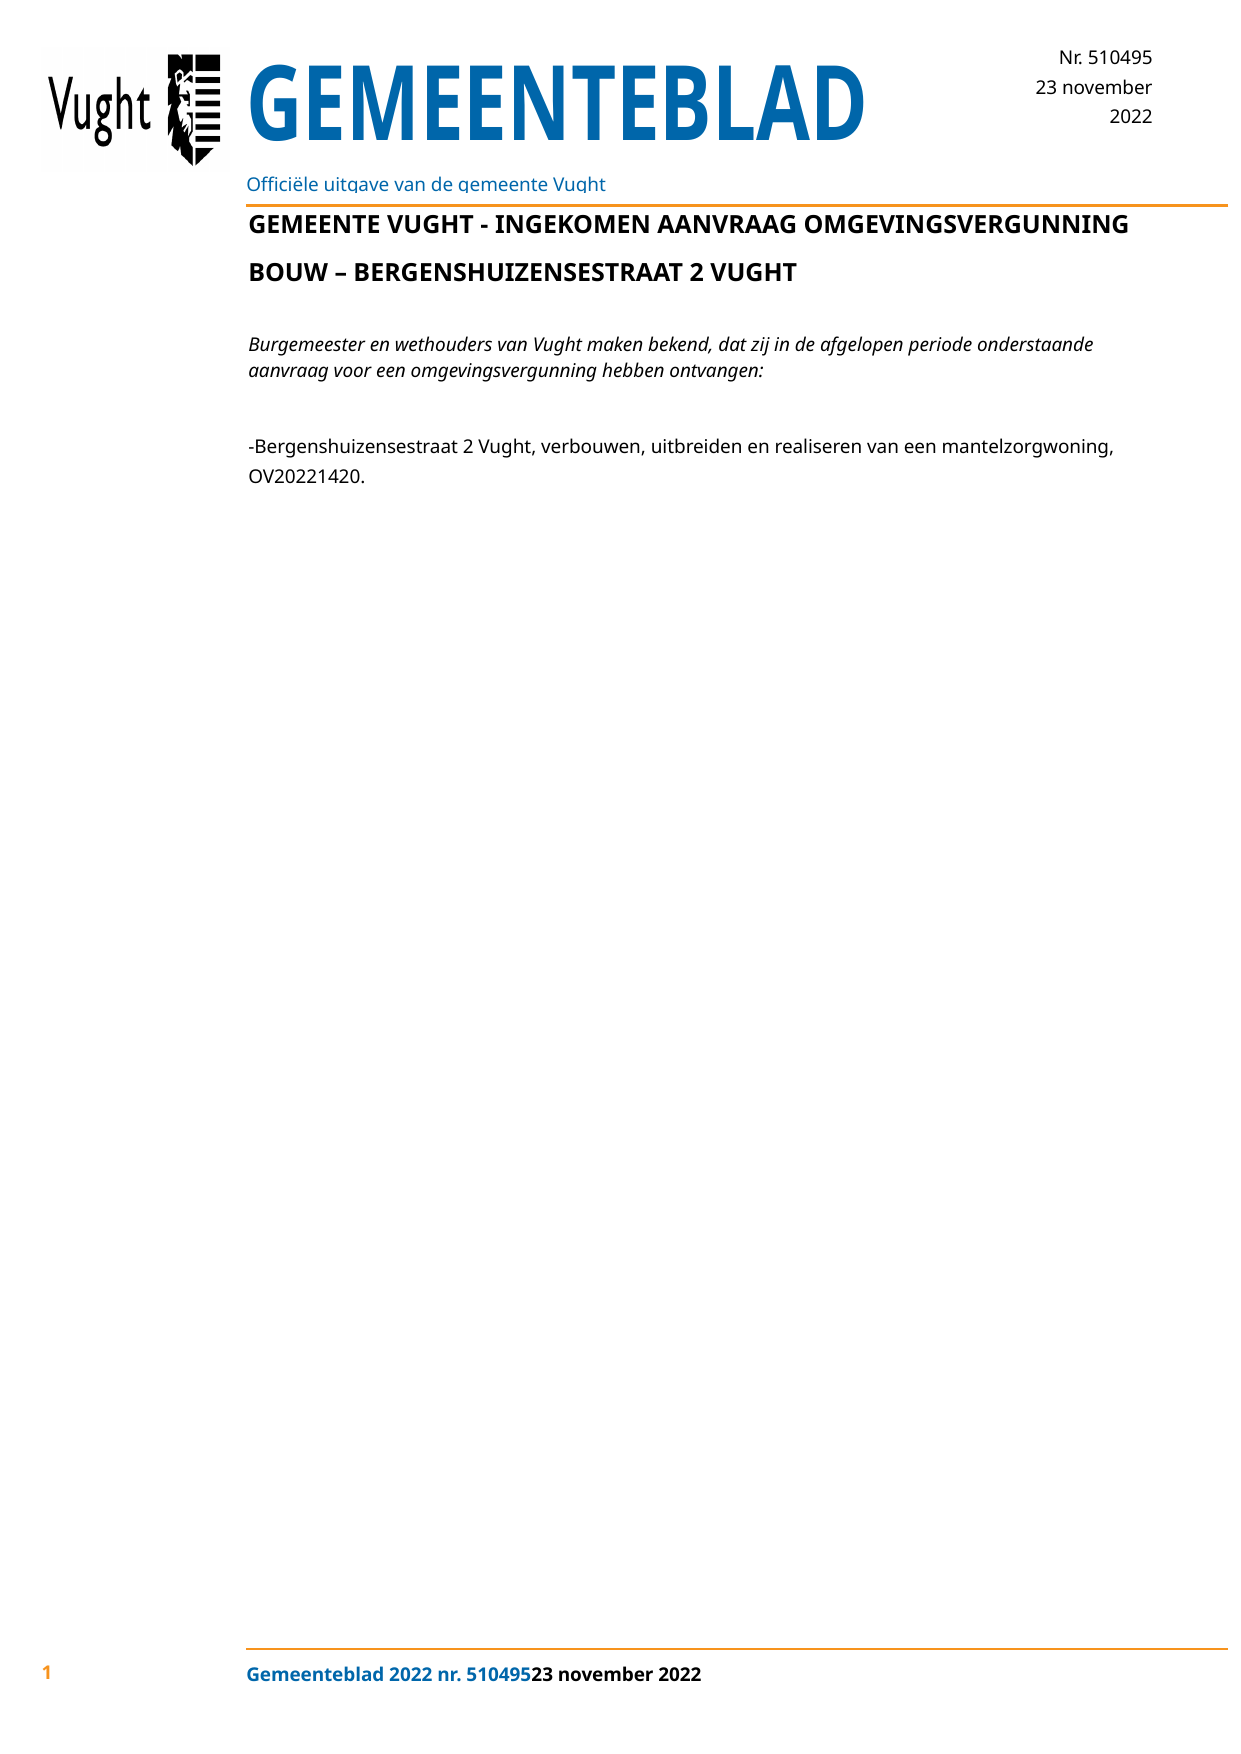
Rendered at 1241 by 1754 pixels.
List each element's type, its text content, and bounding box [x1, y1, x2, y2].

picture [41, 47, 231, 172]
text -Bergenshuizensestraat 2 Vught, verbouwen, uitbreiden en realiseren van een mantelzorgwoning, OV20221420. [248, 433, 1152, 489]
text Burgemeester en wethouders van Vught maken bekend, dat zij in de afgelopen periode onderstaande aanvraag voor een omgevingsvergunning hebben ontvangen: [248, 331, 1152, 383]
text GEMEENTE VUGHT - INGEKOMEN AANVRAAG OMGEVINGSVERGUNNING BOUW – BERGENSHUIZENSESTRAAT 2 VUGHT [248, 207, 1152, 288]
